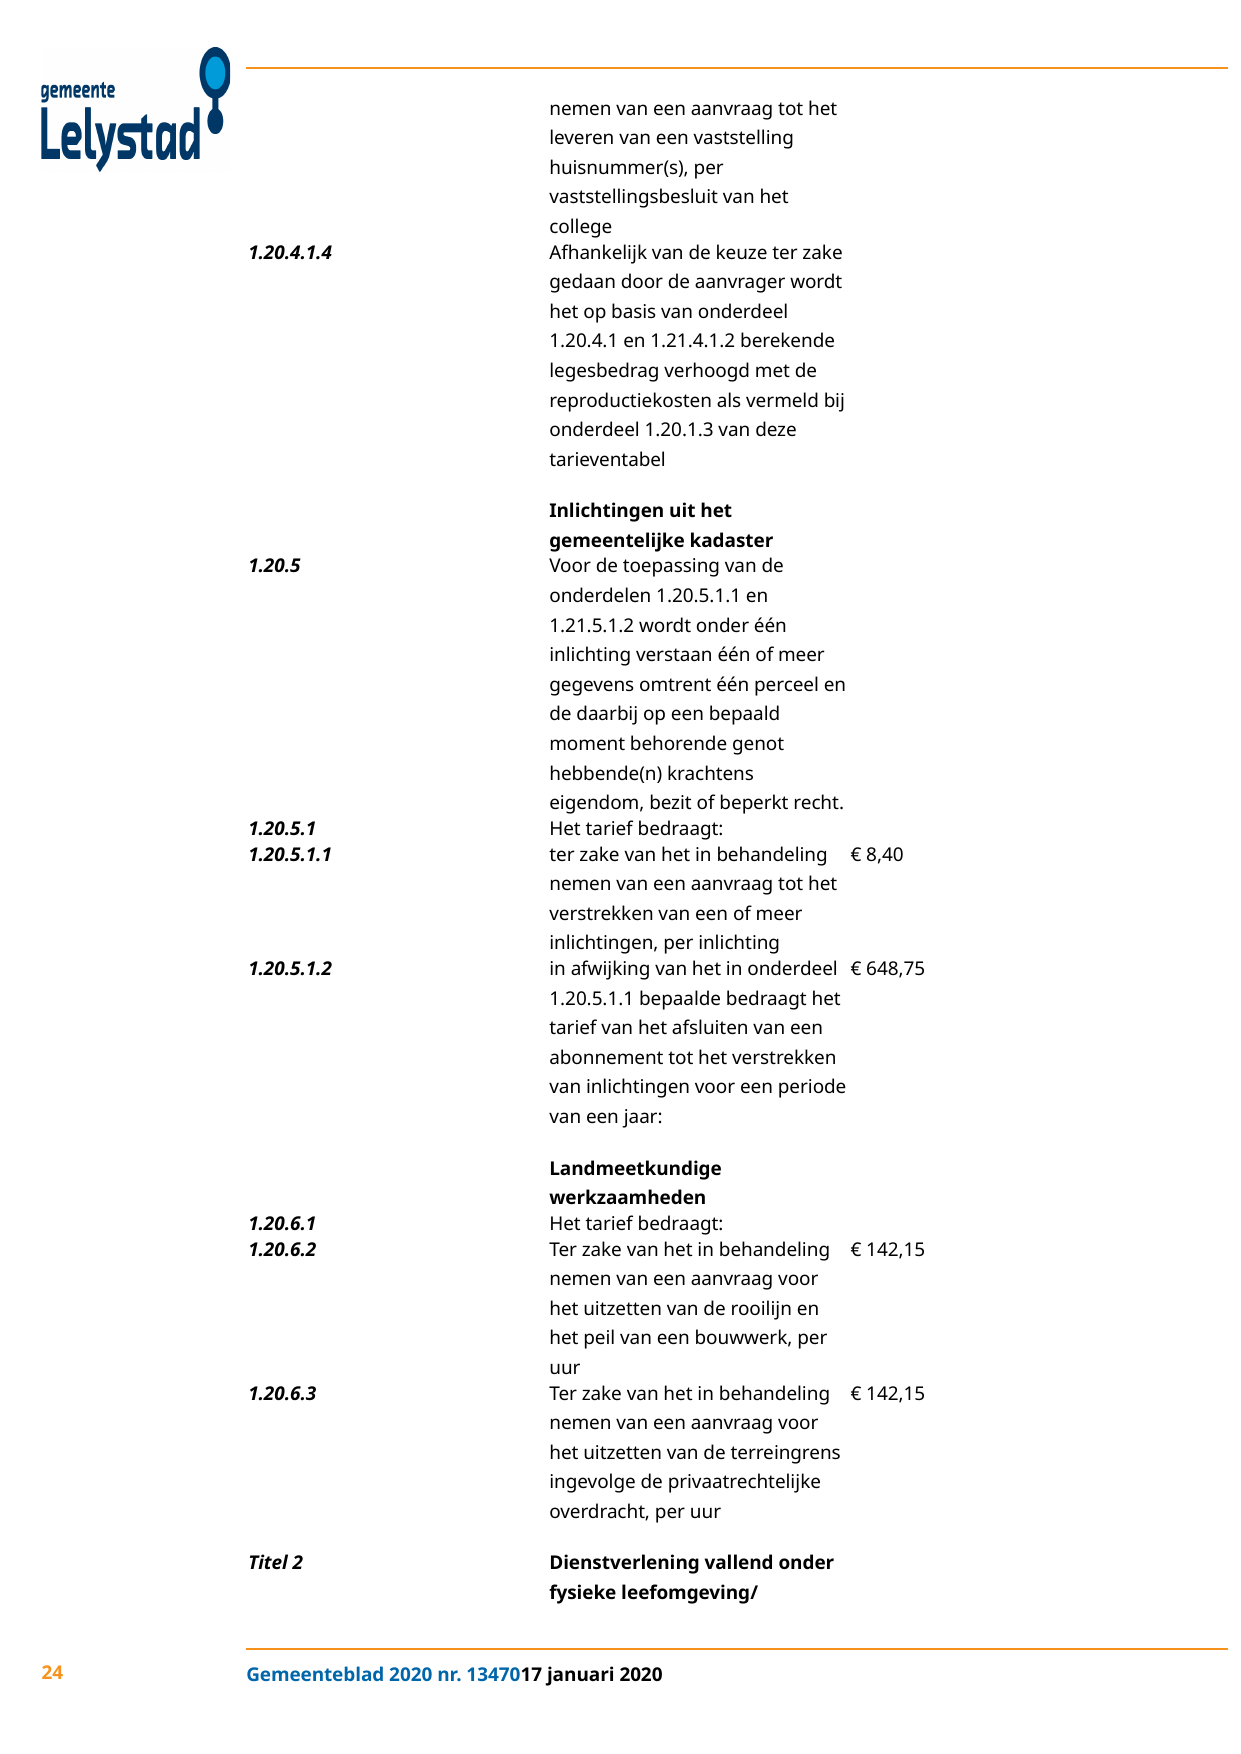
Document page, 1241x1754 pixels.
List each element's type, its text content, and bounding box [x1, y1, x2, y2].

table_cell € 142,15 [850, 1380, 1152, 1524]
table_cell 1.20.5.1.1 [248, 841, 549, 955]
table_cell € 648,75 [850, 955, 1152, 1129]
table_cell [248, 95, 549, 239]
table_cell [850, 239, 1152, 472]
table_cell 1.20.6.3 [248, 1380, 549, 1524]
table_cell € 142,15 [850, 1236, 1152, 1380]
table_cell 1.20.6.2 [248, 1236, 549, 1380]
table_cell [850, 1155, 1152, 1210]
table_cell Inlichtingen uit het gemeentelijke kadaster [549, 498, 850, 553]
table_cell [248, 1129, 549, 1155]
table_cell 1.20.5.1.2 [248, 955, 549, 1129]
table_cell € 8,40 [850, 841, 1152, 955]
table_cell Voor de toepassing van de onderdelen 1.20.5.1.1 en 1.21.5.1.2 wordt onder één inlichting verstaan één of meer gegevens omtrent één perceel en de daarbij op een bepaald moment behorende genot hebbende(n) krachtens eigendom, bezit of beperkt recht. [549, 553, 850, 815]
table_cell [549, 1524, 850, 1549]
table_cell nemen van een aanvraag tot het leveren van een vaststelling huisnummer(s), per vaststellingsbesluit van het college [549, 95, 850, 239]
table_cell [248, 472, 549, 497]
table_cell [549, 1129, 850, 1155]
table_cell [248, 1155, 549, 1210]
table_cell 1.20.5 [248, 553, 549, 815]
table_cell [850, 472, 1152, 497]
table_cell Afhankelijk van de keuze ter zake gedaan door de aanvrager wordt het op basis van onderdeel 1.20.4.1 en 1.21.4.1.2 berekende legesbedrag verhoogd met de reproductiekosten als vermeld bij onderdeel 1.20.1.3 van deze tarieventabel [549, 239, 850, 472]
table_cell [850, 553, 1152, 815]
table_cell Het tarief bedraagt: [549, 815, 850, 841]
table_cell [549, 472, 850, 497]
table_cell [248, 498, 549, 553]
table_cell Landmeetkundige werkzaamheden [549, 1155, 850, 1210]
table_cell 1.20.5.1 [248, 815, 549, 841]
table_cell Titel 2 [248, 1550, 549, 1605]
table_cell [850, 815, 1152, 841]
table_cell [850, 1550, 1152, 1605]
picture [41, 47, 231, 172]
table_cell [850, 498, 1152, 553]
table_cell [850, 1210, 1152, 1236]
table_cell ter zake van het in behandeling nemen van een aanvraag tot het verstrekken van een of meer inlichtingen, per inlichting [549, 841, 850, 955]
table_cell [850, 1129, 1152, 1155]
table_cell [850, 1524, 1152, 1549]
table_cell 1.20.6.1 [248, 1210, 549, 1236]
table_cell 1.20.4.1.4 [248, 239, 549, 472]
table_cell [248, 1524, 549, 1549]
table_cell Ter zake van het in behandeling nemen van een aanvraag voor het uitzetten van de terreingrens ingevolge de privaatrechtelijke overdracht, per uur [549, 1380, 850, 1524]
table_cell Dienstverlening vallend onder fysieke leefomgeving/ [549, 1550, 850, 1605]
table_cell [850, 95, 1152, 239]
table_cell Het tarief bedraagt: [549, 1210, 850, 1236]
table_cell Ter zake van het in behandeling nemen van een aanvraag voor het uitzetten van de rooilijn en het peil van een bouwwerk, per uur [549, 1236, 850, 1380]
table_cell in afwijking van het in onderdeel 1.20.5.1.1 bepaalde bedraagt het tarief van het afsluiten van een abonnement tot het verstrekken van inlichtingen voor een periode van een jaar: [549, 955, 850, 1129]
